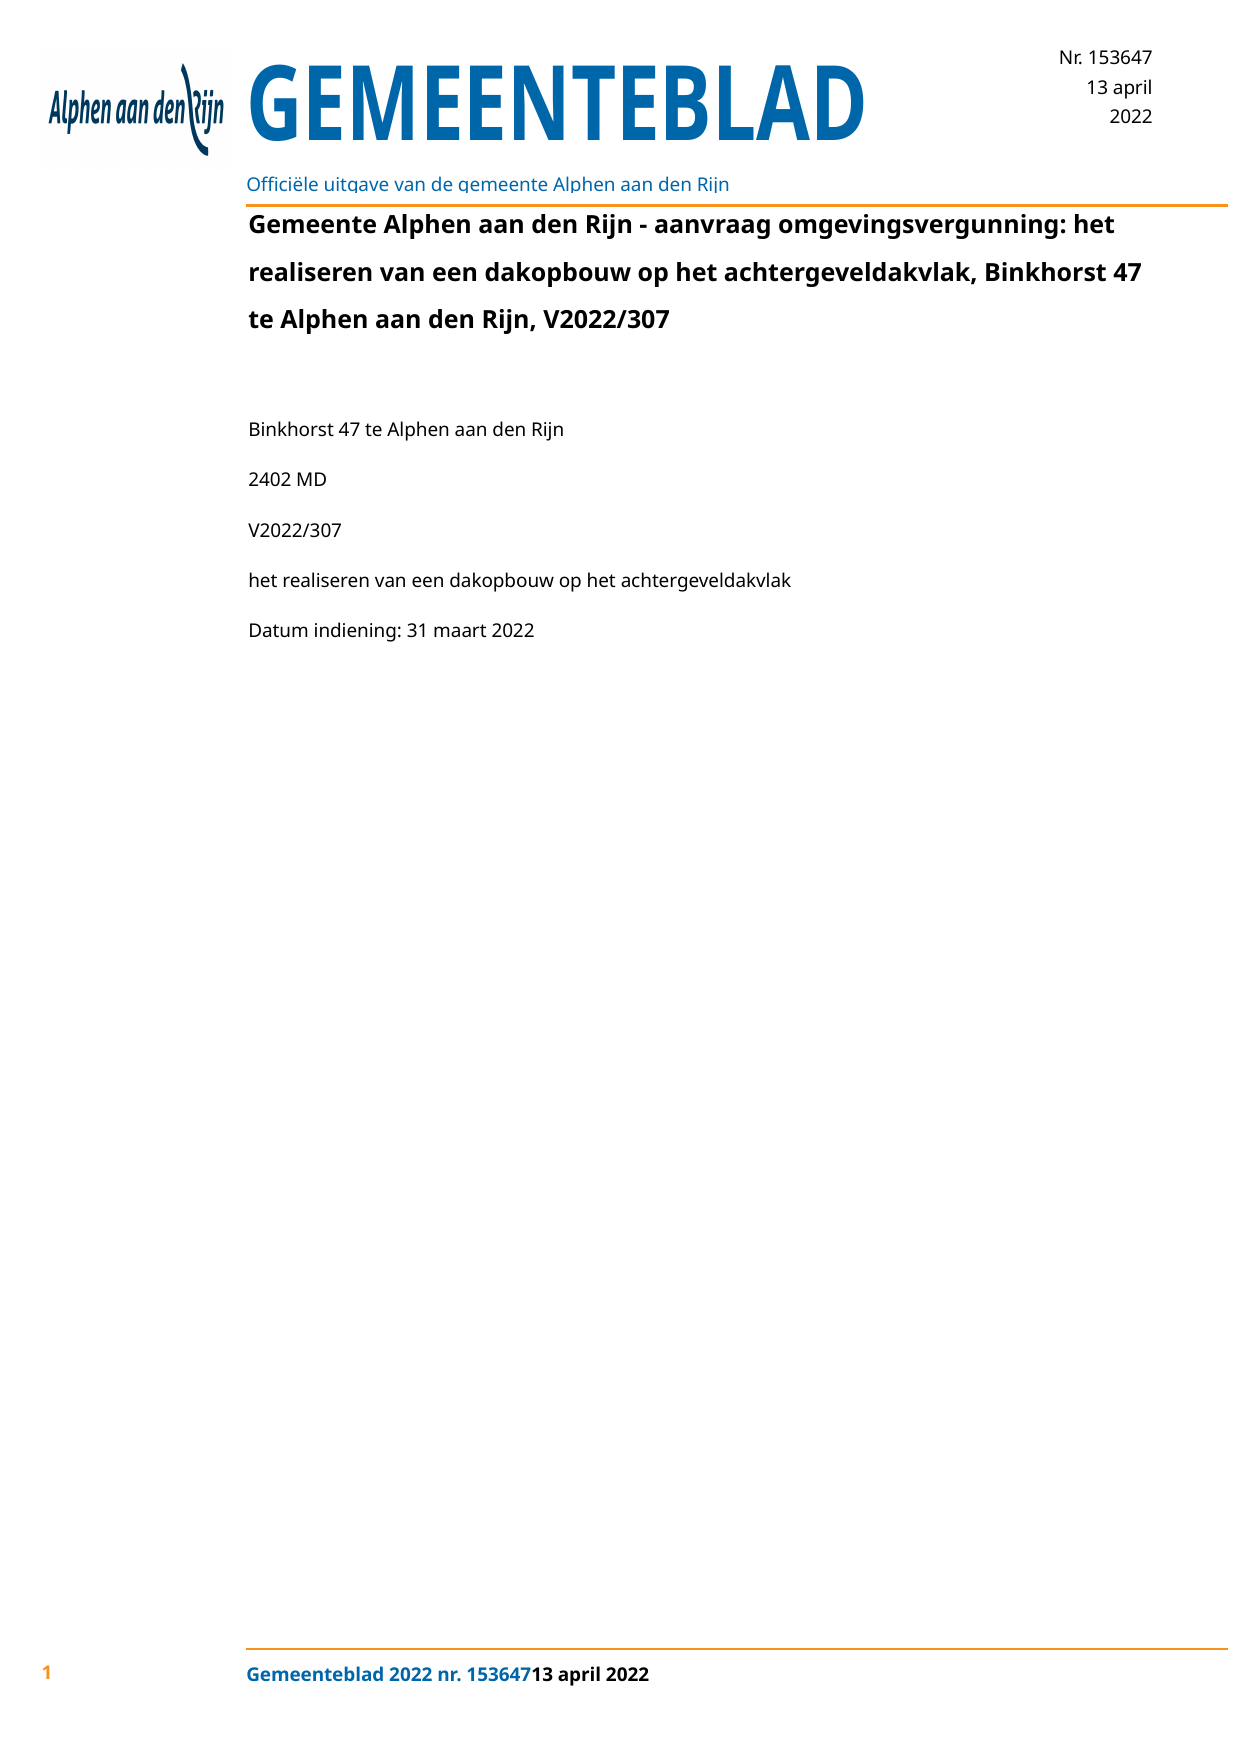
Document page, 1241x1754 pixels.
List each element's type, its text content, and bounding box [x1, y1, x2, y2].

text het realiseren van een dakopbouw op het achtergeveldakvlak [248, 567, 1152, 593]
text V2022/307 [248, 517, 1152, 542]
text Datum indiening: 31 maart 2022 [248, 618, 1152, 643]
picture [41, 47, 231, 172]
text Gemeente Alphen aan den Rijn - aanvraag omgevingsvergunning: het realiseren van een dakopbouw op het achtergeveldakvlak, Binkhorst 47 te Alphen aan den Rijn, V2022/307 [248, 207, 1152, 336]
text 2402 MD [248, 466, 1152, 492]
text Binkhorst 47 te Alphen aan den Rijn [248, 416, 1152, 442]
